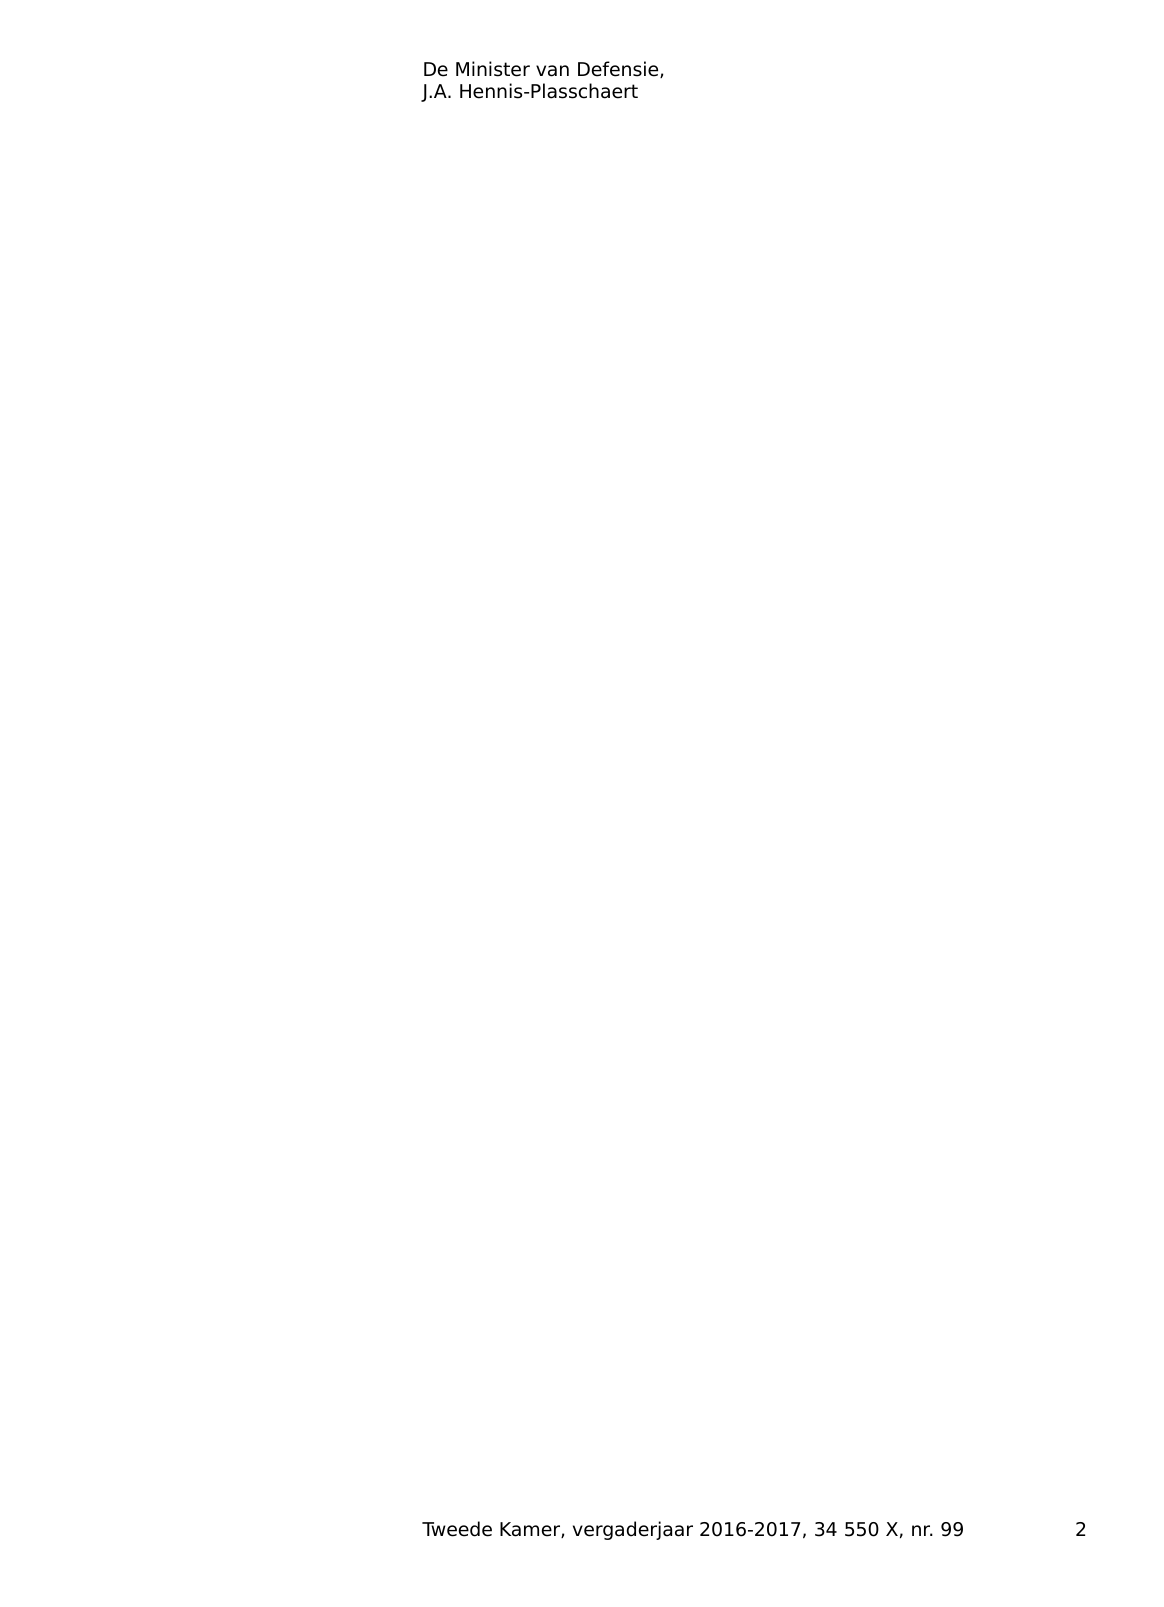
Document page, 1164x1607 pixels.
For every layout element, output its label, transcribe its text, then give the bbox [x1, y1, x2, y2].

text De Minister van Defensie, J.A. Hennis-Plasschaert [422, 59, 1087, 103]
